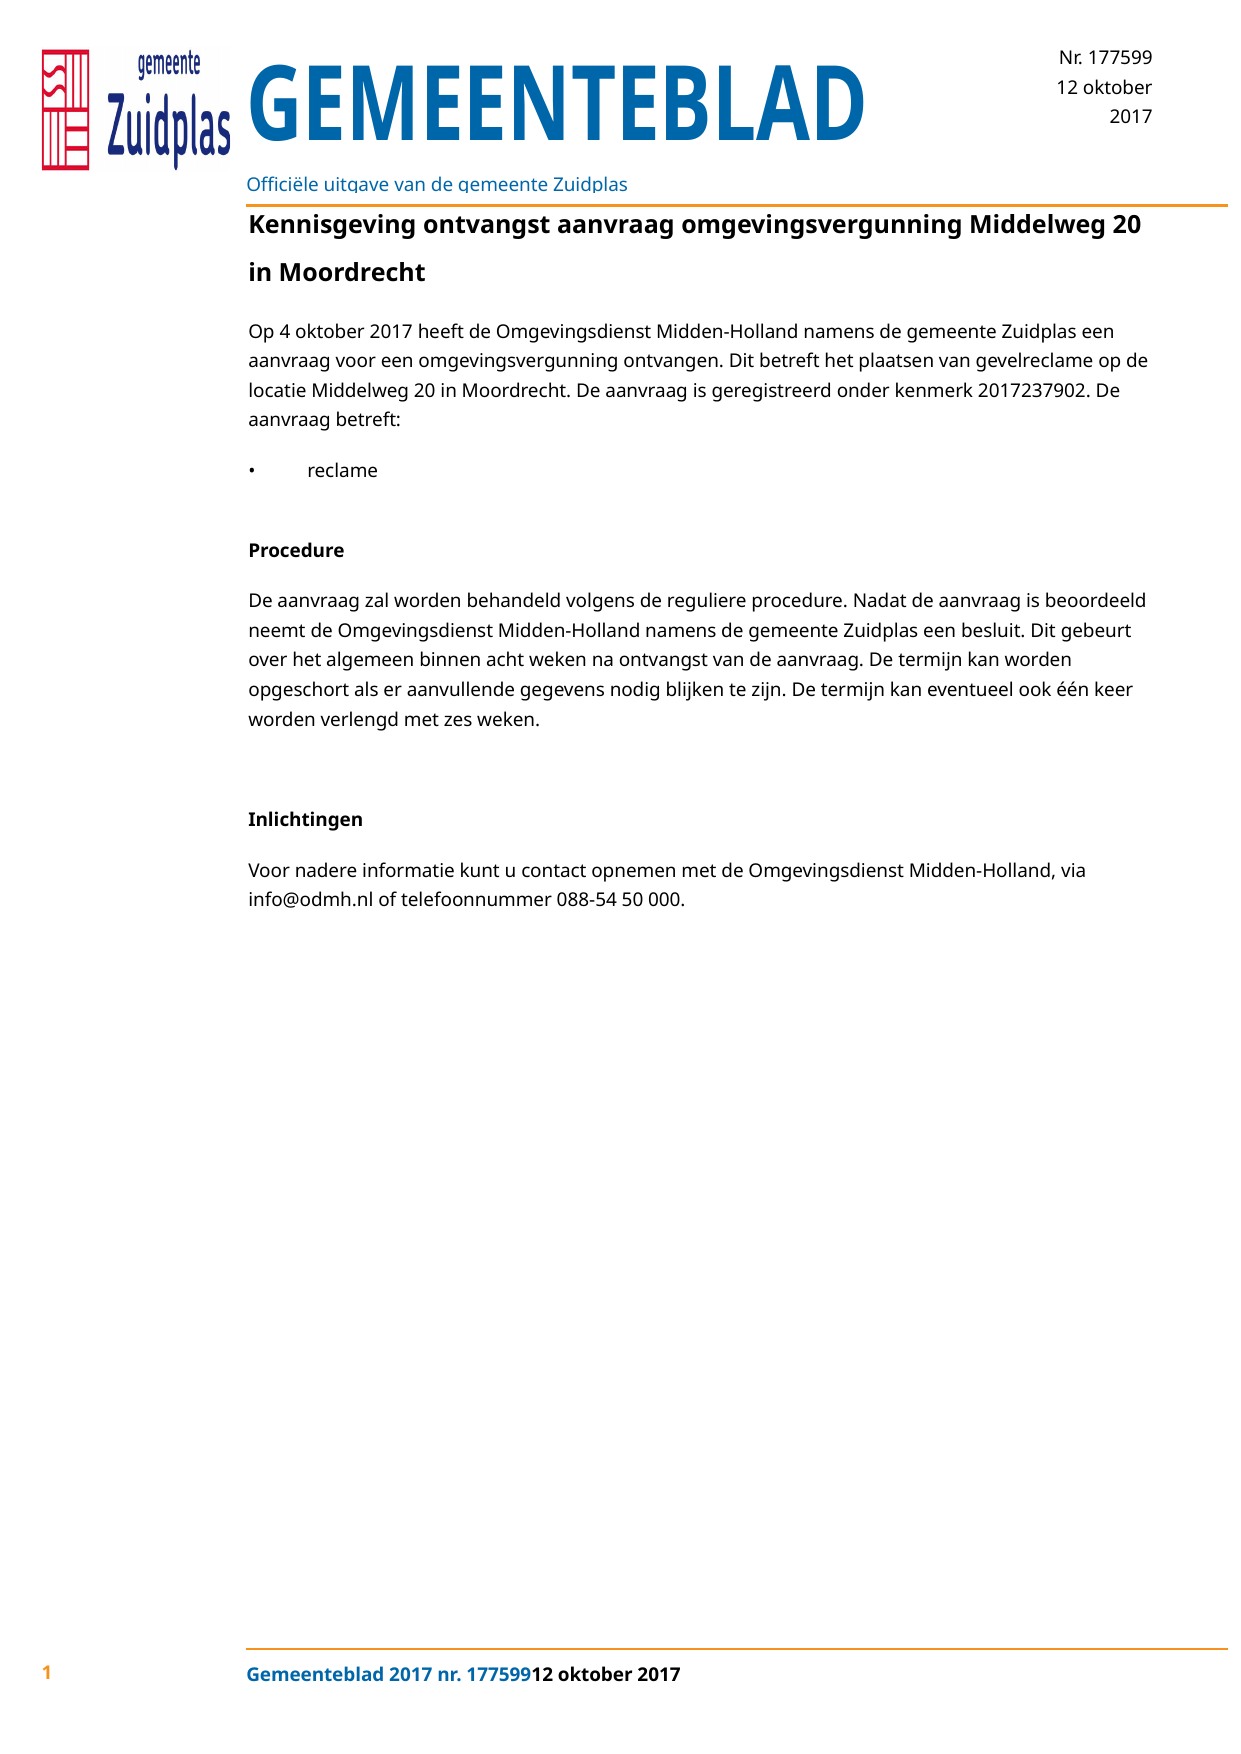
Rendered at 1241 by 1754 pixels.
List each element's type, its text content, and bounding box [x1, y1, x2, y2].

list reclame [248, 457, 1152, 483]
text Voor nadere informatie kunt u contact opnemen met de Omgevingsdienst Midden-Holland, via info@odmh.nl of telefoonnummer 088-54 50 000. [248, 857, 1152, 912]
text Op 4 oktober 2017 heeft de Omgevingsdienst Midden-Holland namens de gemeente Zuidplas een aanvraag voor een omgevingsvergunning ontvangen. Dit betreft het plaatsen van gevelreclame op de locatie Middelweg 20 in Moordrecht. De aanvraag is geregistreerd onder kenmerk 2017237902. De aanvraag betreft: [248, 318, 1152, 432]
text Inlichtingen [248, 807, 1152, 832]
text De aanvraag zal worden behandeld volgens de reguliere procedure. Nadat de aanvraag is beoordeeld neemt de Omgevingsdienst Midden-Holland namens de gemeente Zuidplas een besluit. Dit gebeurt over het algemeen binnen acht weken na ontvangst van de aanvraag. De termijn kan worden opgeschort als er aanvullende gegevens nodig blijken te zijn. De termijn kan eventueel ook één keer worden verlengd met zes weken. [248, 587, 1152, 732]
picture [41, 47, 231, 172]
text Kennisgeving ontvangst aanvraag omgevingsvergunning Middelweg 20 in Moordrecht [248, 207, 1152, 288]
text Procedure [248, 537, 1152, 563]
